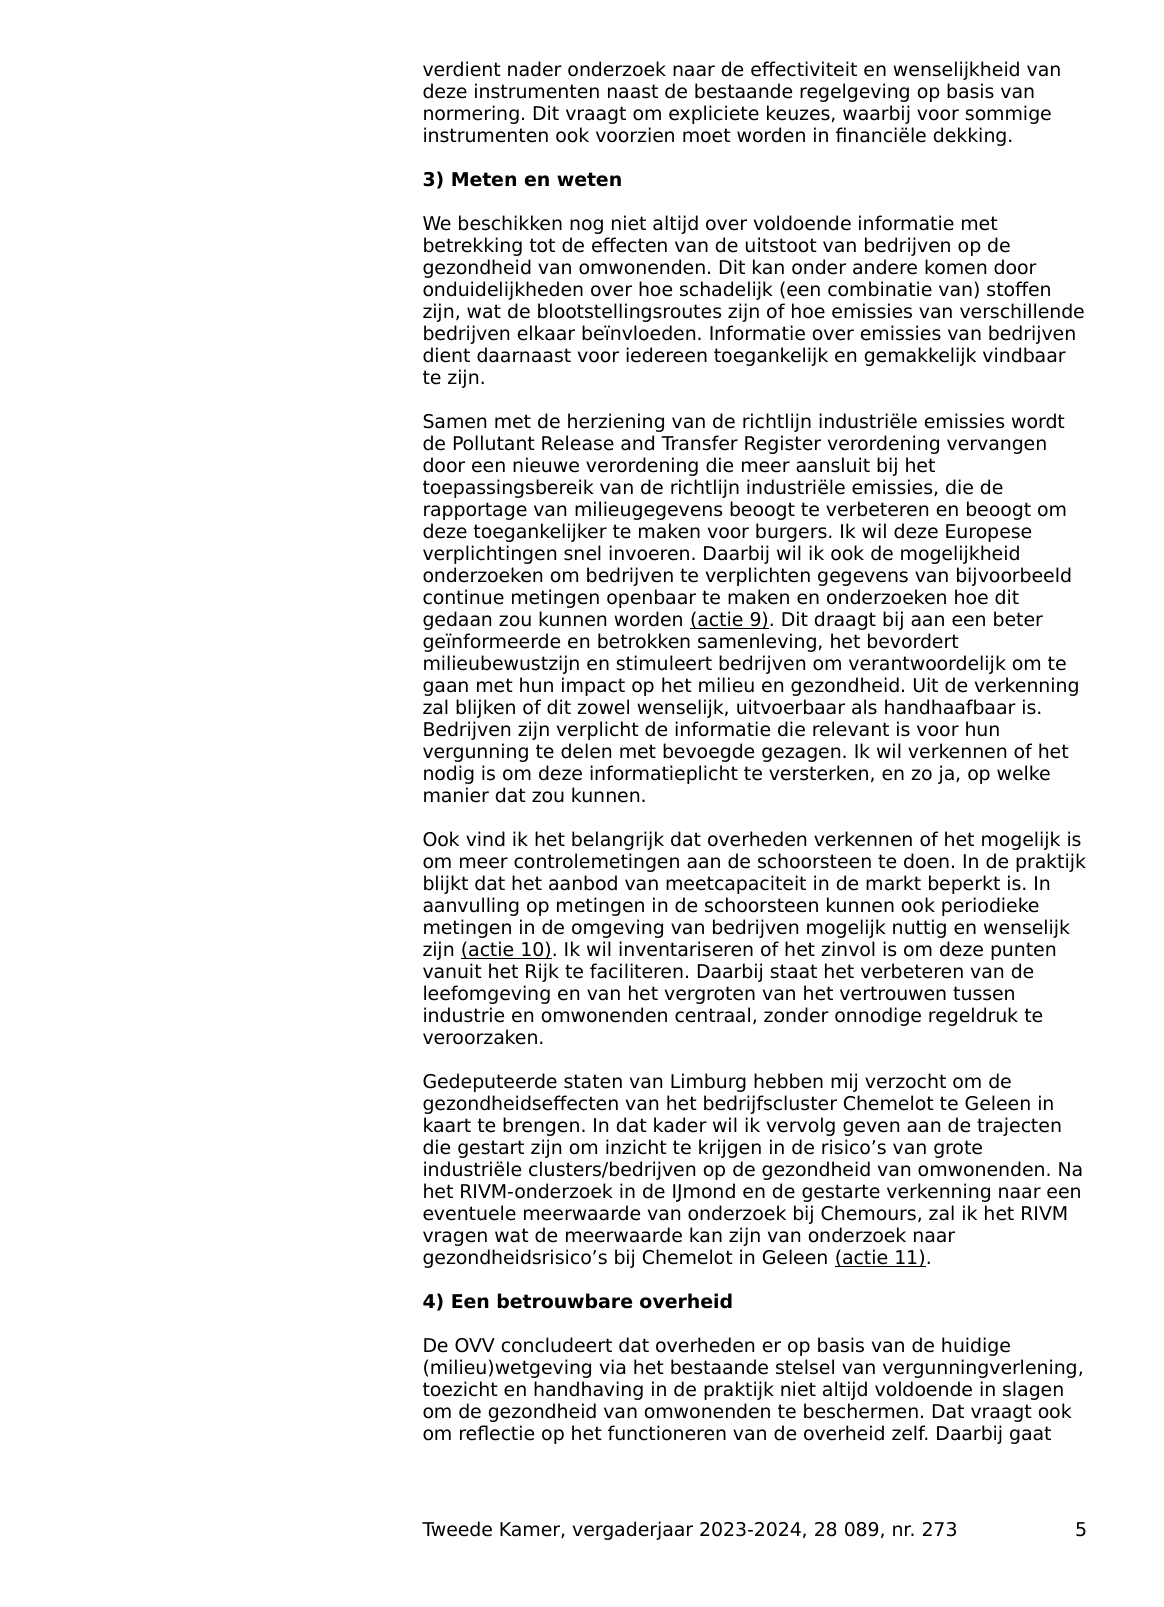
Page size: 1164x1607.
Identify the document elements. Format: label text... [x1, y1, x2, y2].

text Ook vind ik het belangrijk dat overheden verkennen of het mogelijk is om meer controlemetingen aan de schoorsteen te doen. In de praktijk blijkt dat het aanbod van meetcapaciteit in de markt beperkt is. In aanvulling op metingen in de schoorsteen kunnen ook periodieke metingen in de omgeving van bedrijven mogelijk nuttig en wenselijk zijn (actie 10). Ik wil inventariseren of het zinvol is om deze punten vanuit het Rijk te faciliteren. Daarbij staat het verbeteren van de leefomgeving en van het vergroten van het vertrouwen tussen industrie en omwonenden centraal, zonder onnodige regeldruk te veroorzaken. [422, 829, 1087, 1049]
text We beschikken nog niet altijd over voldoende informatie met betrekking tot de effecten van de uitstoot van bedrijven op de gezondheid van omwonenden. Dit kan onder andere komen door onduidelijkheden over hoe schadelijk (een combinatie van) stoffen zijn, wat de blootstellingsroutes zijn of hoe emissies van verschillende bedrijven elkaar beïnvloeden. Informatie over emissies van bedrijven dient daarnaast voor iedereen toegankelijk en gemakkelijk vindbaar te zijn. [422, 213, 1087, 389]
text verdient nader onderzoek naar de effectiviteit en wenselijkheid van deze instrumenten naast de bestaande regelgeving op basis van normering. Dit vraagt om expliciete keuzes, waarbij voor sommige instrumenten ook voorzien moet worden in financiële dekking. [422, 59, 1087, 147]
text Gedeputeerde staten van Limburg hebben mij verzocht om de gezondheidseffecten van het bedrijfscluster Chemelot te Geleen in kaart te brengen. In dat kader wil ik vervolg geven aan de trajecten die gestart zijn om inzicht te krijgen in de risico’s van grote industriële clusters/bedrijven op de gezondheid van omwonenden. Na het RIVM-onderzoek in de IJmond en de gestarte verkenning naar een eventuele meerwaarde van onderzoek bij Chemours, zal ik het RIVM vragen wat de meerwaarde kan zijn van onderzoek naar gezondheidsrisico’s bij Chemelot in Geleen (actie 11). [422, 1071, 1087, 1269]
text De OVV concludeert dat overheden er op basis van de huidige (milieu)wetgeving via het bestaande stelsel van vergunningverlening, toezicht en handhaving in de praktijk niet altijd voldoende in slagen om de gezondheid van omwonenden te beschermen. Dat vraagt ook om reflectie op het functioneren van de overheid zelf. Daarbij gaat [422, 1335, 1087, 1445]
subtitle 3) Meten en weten [422, 169, 1087, 191]
subtitle 4) Een betrouwbare overheid [422, 1291, 1087, 1313]
text Samen met de herziening van de richtlijn industriële emissies wordt de Pollutant Release and Transfer Register verordening vervangen door een nieuwe verordening die meer aansluit bij het toepassingsbereik van de richtlijn industriële emissies, die de rapportage van milieugegevens beoogt te verbeteren en beoogt om deze toegankelijker te maken voor burgers. Ik wil deze Europese verplichtingen snel invoeren. Daarbij wil ik ook de mogelijkheid onderzoeken om bedrijven te verplichten gegevens van bijvoorbeeld continue metingen openbaar te maken en onderzoeken hoe dit gedaan zou kunnen worden (actie 9). Dit draagt bij aan een beter geïnformeerde en betrokken samenleving, het bevordert milieubewustzijn en stimuleert bedrijven om verantwoordelijk om te gaan met hun impact op het milieu en gezondheid. Uit de verkenning zal blijken of dit zowel wenselijk, uitvoerbaar als handhaafbaar is. Bedrijven zijn verplicht de informatie die relevant is voor hun vergunning te delen met bevoegde gezagen. Ik wil verkennen of het nodig is om deze informatieplicht te versterken, en zo ja, op welke manier dat zou kunnen. [422, 411, 1087, 807]
